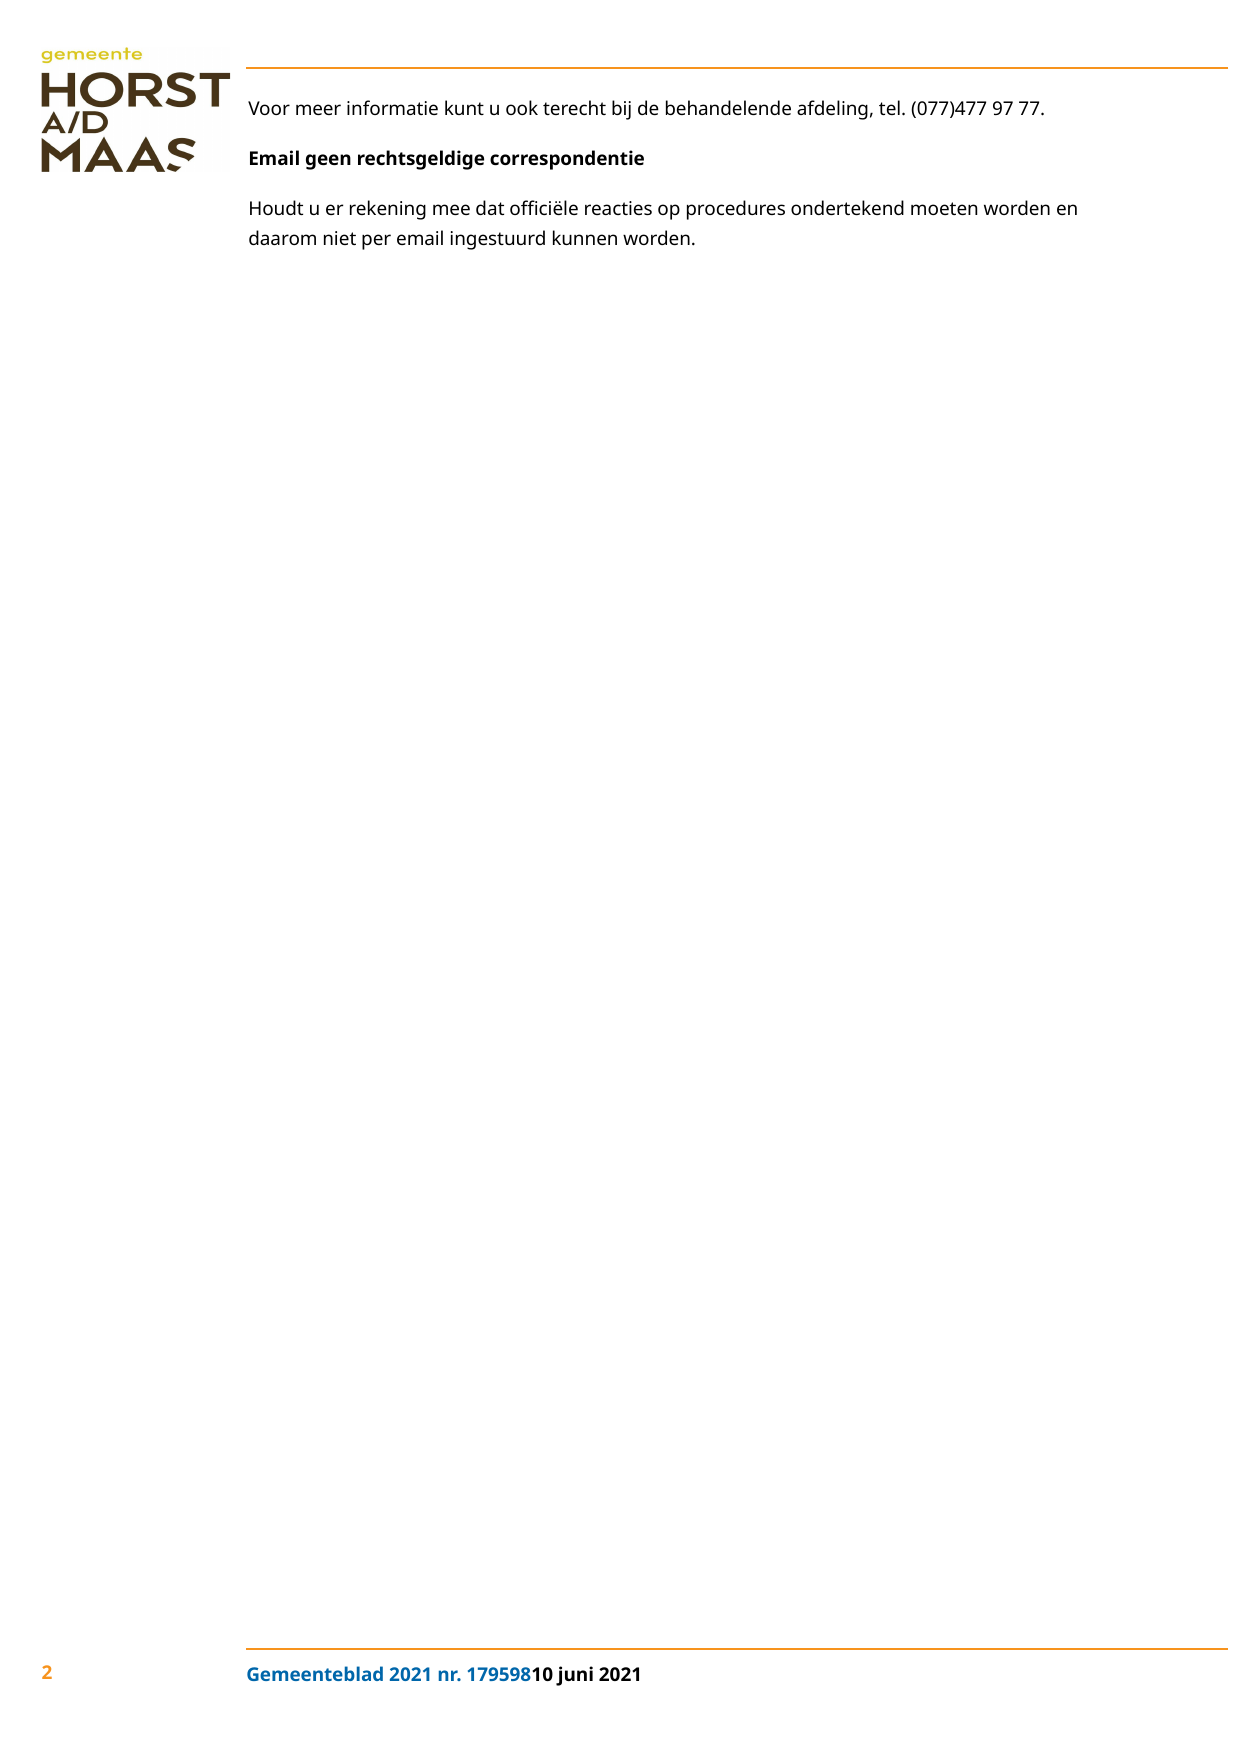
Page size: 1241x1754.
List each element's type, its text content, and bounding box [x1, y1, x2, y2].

text Houdt u er rekening mee dat officiële reacties op procedures ondertekend moeten worden en daarom niet per email ingestuurd kunnen worden. [248, 196, 1152, 251]
picture [41, 47, 231, 172]
text Voor meer informatie kunt u ook terecht bij de behandelende afdeling, tel. (077)477 97 77. [248, 95, 1152, 121]
text Email geen rechtsgeldige correspondentie [248, 145, 1152, 171]
